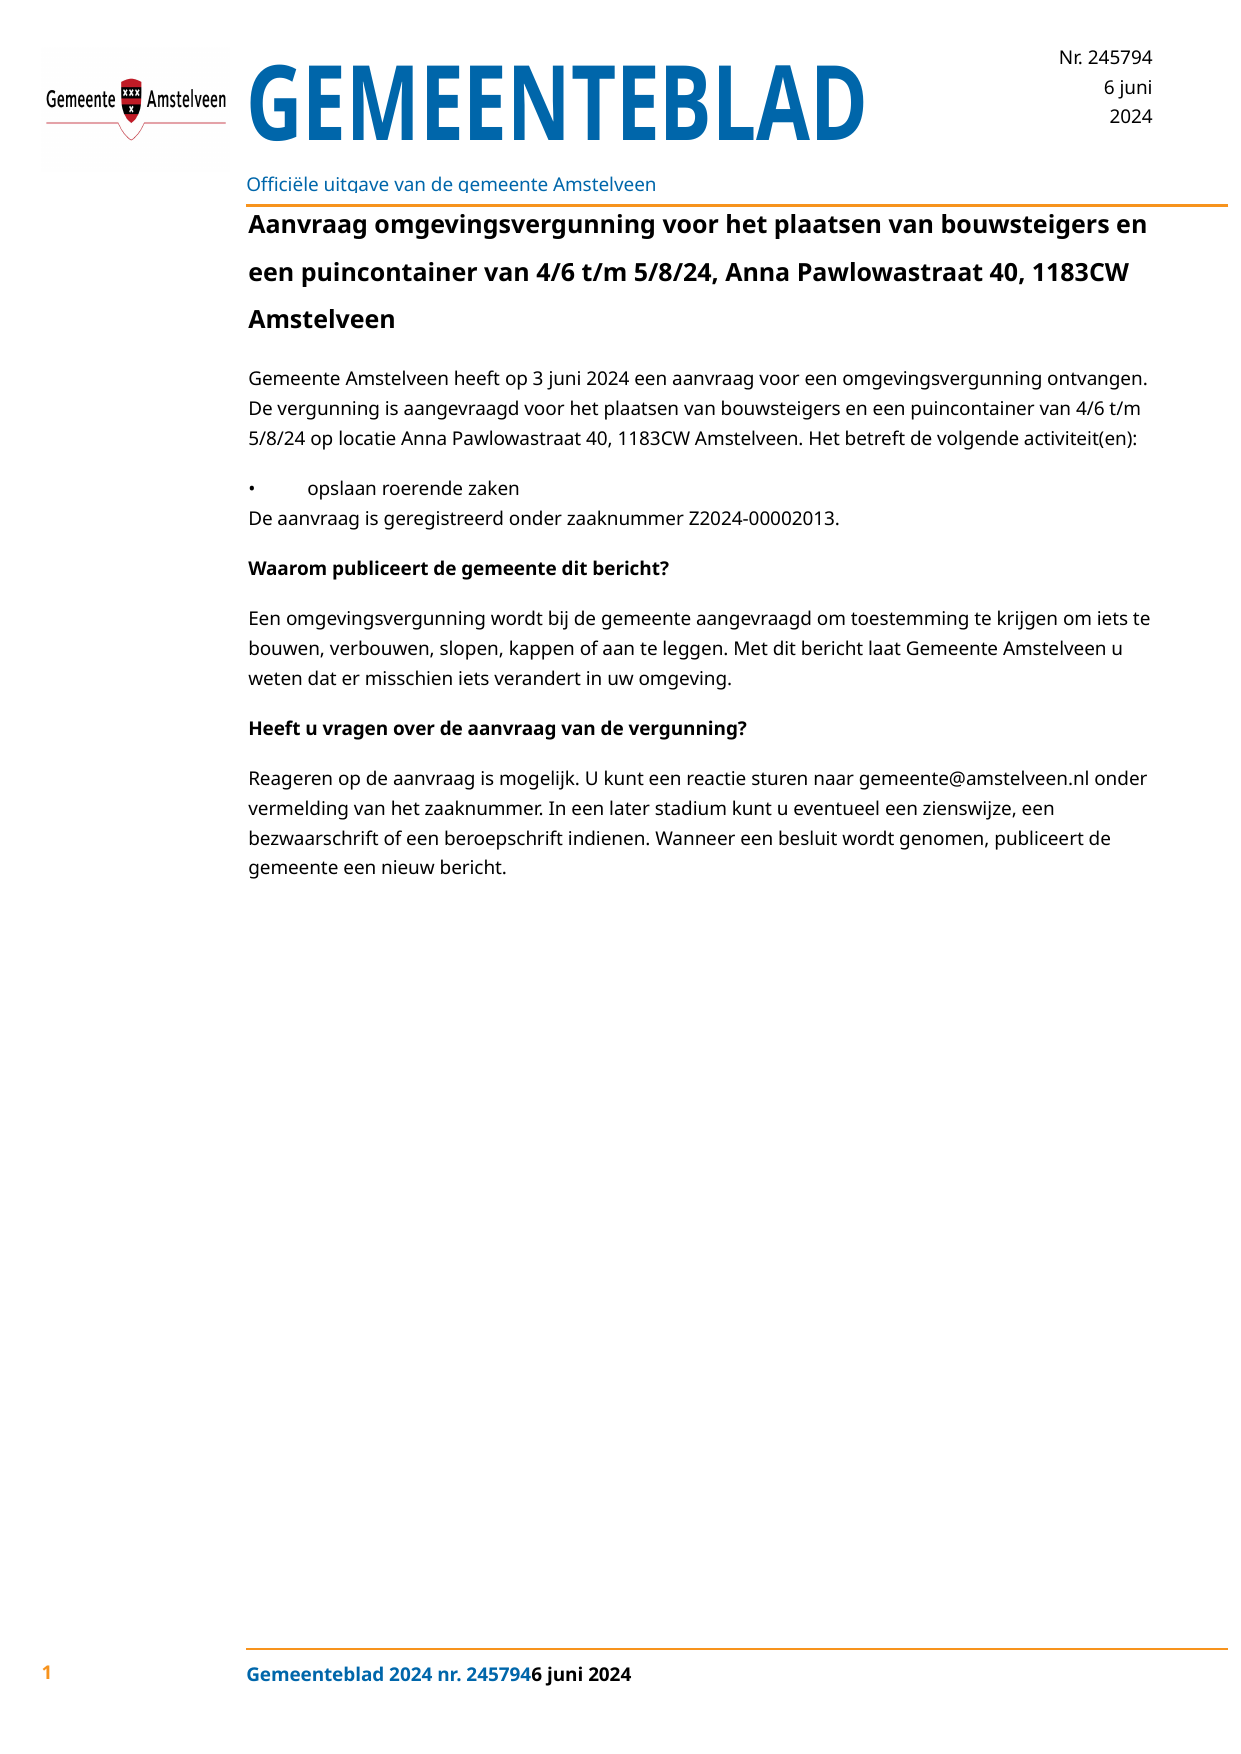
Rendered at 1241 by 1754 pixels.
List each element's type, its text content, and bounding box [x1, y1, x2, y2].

text Een omgevingsvergunning wordt bij de gemeente aangevraagd om toestemming te krijgen om iets te bouwen, verbouwen, slopen, kappen of aan te leggen. Met dit bericht laat Gemeente Amstelveen u weten dat er misschien iets verandert in uw omgeving. [248, 606, 1152, 690]
list opslaan roerende zaken [248, 475, 1152, 501]
text Gemeente Amstelveen heeft op 3 juni 2024 een aanvraag voor een omgevingsvergunning ontvangen. De vergunning is aangevraagd voor het plaatsen van bouwsteigers en een puincontainer van 4/6 t/m 5/8/24 op locatie Anna Pawlowastraat 40, 1183CW Amstelveen. Het betreft de volgende activiteit(en): [248, 366, 1152, 450]
text Aanvraag omgevingsvergunning voor het plaatsen van bouwsteigers en een puincontainer van 4/6 t/m 5/8/24, Anna Pawlowastraat 40, 1183CW Amstelveen [248, 207, 1152, 336]
text Waarom publiceert de gemeente dit bericht? [248, 555, 1152, 581]
text De aanvraag is geregistreerd onder zaaknummer Z2024-00002013. [248, 505, 1152, 530]
picture [41, 47, 231, 172]
text Heeft u vragen over de aanvraag van de vergunning? [248, 715, 1152, 741]
text Reageren op de aanvraag is mogelijk. U kunt een reactie sturen naar gemeente@amstelveen.nl onder vermelding van het zaaknummer. In een later stadium kunt u eventueel een zienswijze, een bezwaarschrift of een beroepschrift indienen. Wanneer een besluit wordt genomen, publiceert de gemeente een nieuw bericht. [248, 766, 1152, 880]
